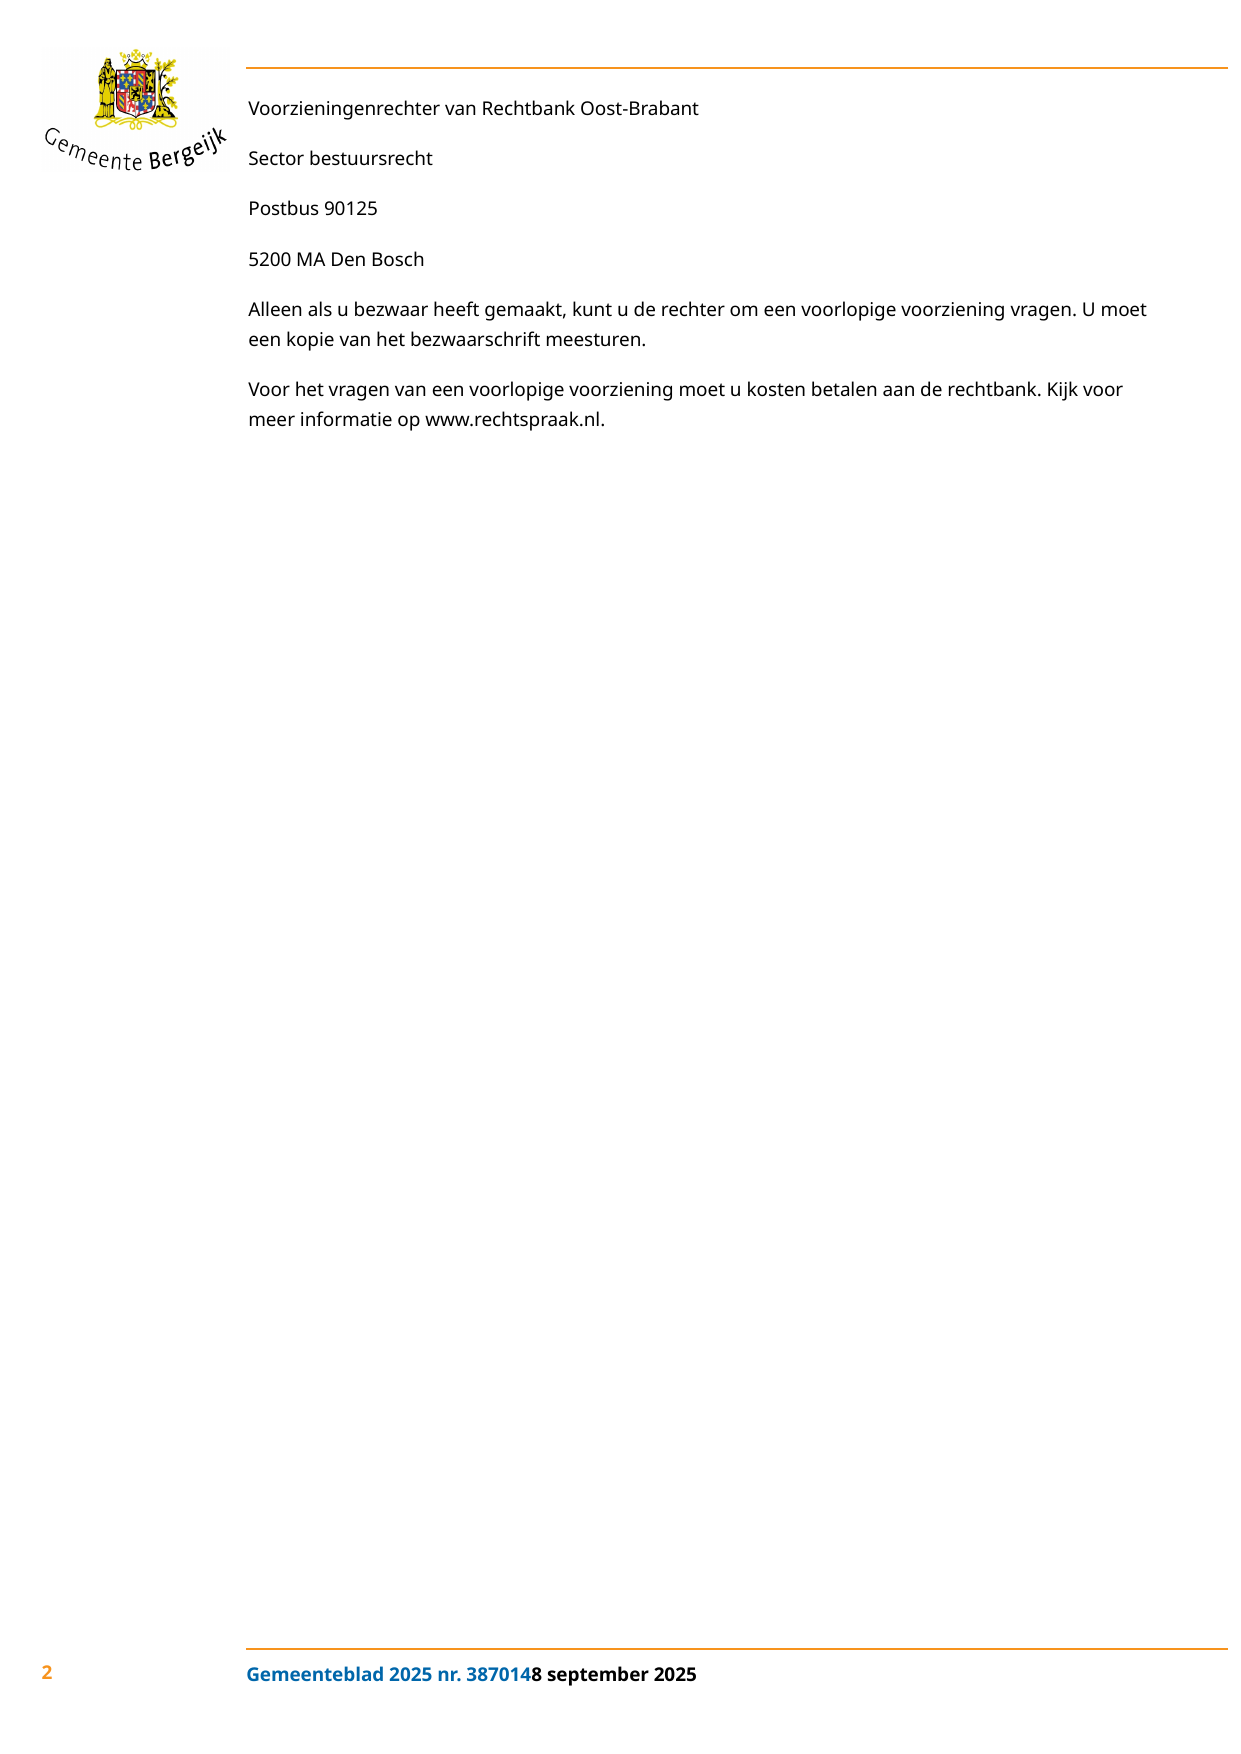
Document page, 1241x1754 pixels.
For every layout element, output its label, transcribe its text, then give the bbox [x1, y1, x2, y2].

text Sector bestuursrecht [248, 145, 1152, 171]
picture [41, 47, 231, 172]
text Voorzieningenrechter van Rechtbank Oost-Brabant [248, 95, 1152, 121]
text Voor het vragen van een voorlopige voorziening moet u kosten betalen aan de rechtbank. Kijk voor meer informatie op www.rechtspraak.nl. [248, 376, 1152, 432]
text Postbus 90125 [248, 196, 1152, 221]
text Alleen als u bezwaar heeft gemaakt, kunt u de rechter om een voorlopige voorziening vragen. U moet een kopie van het bezwaarschrift meesturen. [248, 296, 1152, 352]
text 5200 MA Den Bosch [248, 246, 1152, 272]
